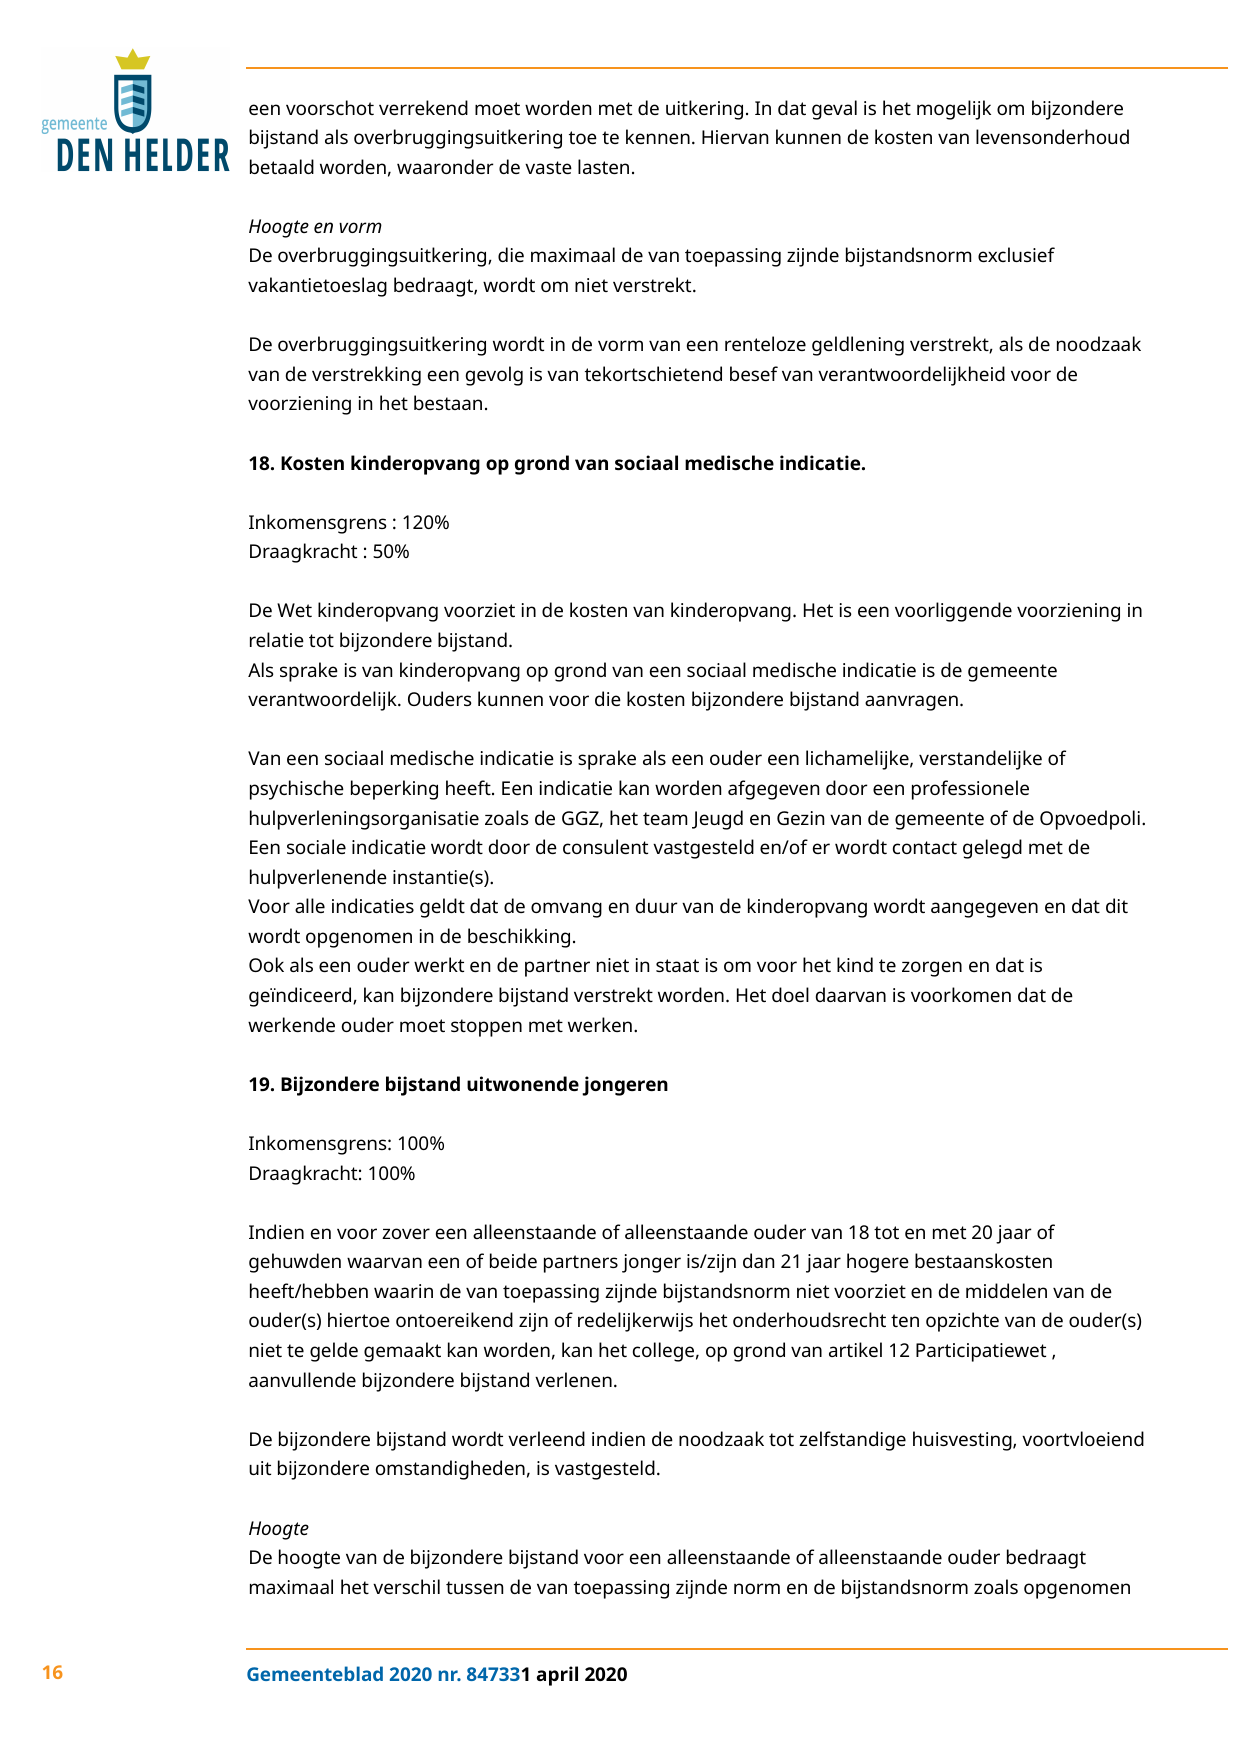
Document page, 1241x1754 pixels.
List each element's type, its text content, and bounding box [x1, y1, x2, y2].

picture [130, 157, 135, 172]
text Als sprake is van kinderopvang op grond van een sociaal medische indicatie is de gemeente verantwoordelijk. Ouders kunnen voor die kosten bijzondere bijstand aanvragen. [248, 657, 1152, 712]
text De overbruggingsuitkering, die maximaal de van toepassing zijnde bijstandsnorm exclusief vakantietoeslag bedraagt, wordt om niet verstrekt. [248, 243, 1152, 298]
text Hoogte en vorm [248, 213, 1152, 239]
text een voorschot verrekend moet worden met de uitkering. In dat geval is het mogelijk om bijzondere bijstand als overbruggingsuitkering toe te kennen. Hiervan kunnen de kosten van levensonderhoud betaald worden, waaronder de vaste lasten. [248, 95, 1152, 180]
text De bijzondere bijstand wordt verleend indien de noodzaak tot zelfstandige huisvesting, voortvloeiend uit bijzondere omstandigheden, is vastgesteld. [248, 1426, 1152, 1481]
text 18. Kosten kinderopvang op grond van sociaal medische indicatie. [248, 450, 1152, 476]
text Inkomensgrens: 100% [248, 1130, 1152, 1156]
picture [182, 144, 187, 165]
text Een sociale indicatie wordt door de consulent vastgesteld en/of er wordt contact gelegd met de hulpverlenende instantie(s). [248, 834, 1152, 890]
picture [220, 160, 224, 172]
text Ook als een ouder werkt en de partner niet in staat is om voor het kind te zorgen en dat is geïndiceerd, kan bijzondere bijstand verstrekt worden. Het doel daarvan is voorkomen dat de werkende ouder moet stoppen met werken. [248, 953, 1152, 1038]
text Hoogte [248, 1515, 1152, 1541]
text Inkomensgrens : 120% [248, 509, 1152, 535]
text Voor alle indicaties geldt dat de omvang en duur van de kinderopvang wordt aangegeven en dat dit wordt opgenomen in de beschikking. [248, 893, 1152, 949]
text De hoogte van de bijzondere bijstand voor een alleenstaande of alleenstaande ouder bedraagt maximaal het verschil tussen de van toepassing zijnde norm en de bijstandsnorm zoals opgenomen [248, 1544, 1152, 1600]
text Van een sociaal medische indicatie is sprake als een ouder een lichamelijke, verstandelijke of psychische beperking heeft. Een indicatie kan worden afgegeven door een professionele hulpverleningsorganisatie zoals de GGZ, het team Jeugd en Gezin van de gemeente of de Opvoedpoli. [248, 746, 1152, 831]
picture [63, 144, 68, 165]
picture [100, 154, 106, 172]
picture [41, 47, 231, 172]
text De overbruggingsuitkering wordt in de vorm van een renteloze geldlening verstrekt, als de noodzaak van de verstrekking een gevolg is van tekortschietend besef van verantwoordelijkheid voor de voorziening in het bestaan. [248, 331, 1152, 416]
text De Wet kinderopvang voorziet in de kosten van kinderopvang. Het is een voorliggende voorziening in relatie tot bijzondere bijstand. [248, 598, 1152, 653]
text Indien en voor zover een alleenstaande of alleenstaande ouder van 18 tot en met 20 jaar of gehuwden waarvan een of beide partners jonger is/zijn dan 21 jaar hogere bestaanskosten heeft/hebben waarin de van toepassing zijnde bijstandsnorm niet voorziet en de middelen van de ouder(s) hiertoe ontoereikend zijn of redelijkerwijs het onderhoudsrecht ten opzichte van de ouder(s) niet te gelde gemaakt kan worden, kan het college, op grond van artikel 12 Participatiewet , aanvullende bijzondere bijstand verlenen. [248, 1219, 1152, 1393]
text 19. Bijzondere bijstand uitwonende jongeren [248, 1071, 1152, 1097]
text Draagkracht : 50% [248, 538, 1152, 564]
text Draagkracht: 100% [248, 1160, 1152, 1186]
